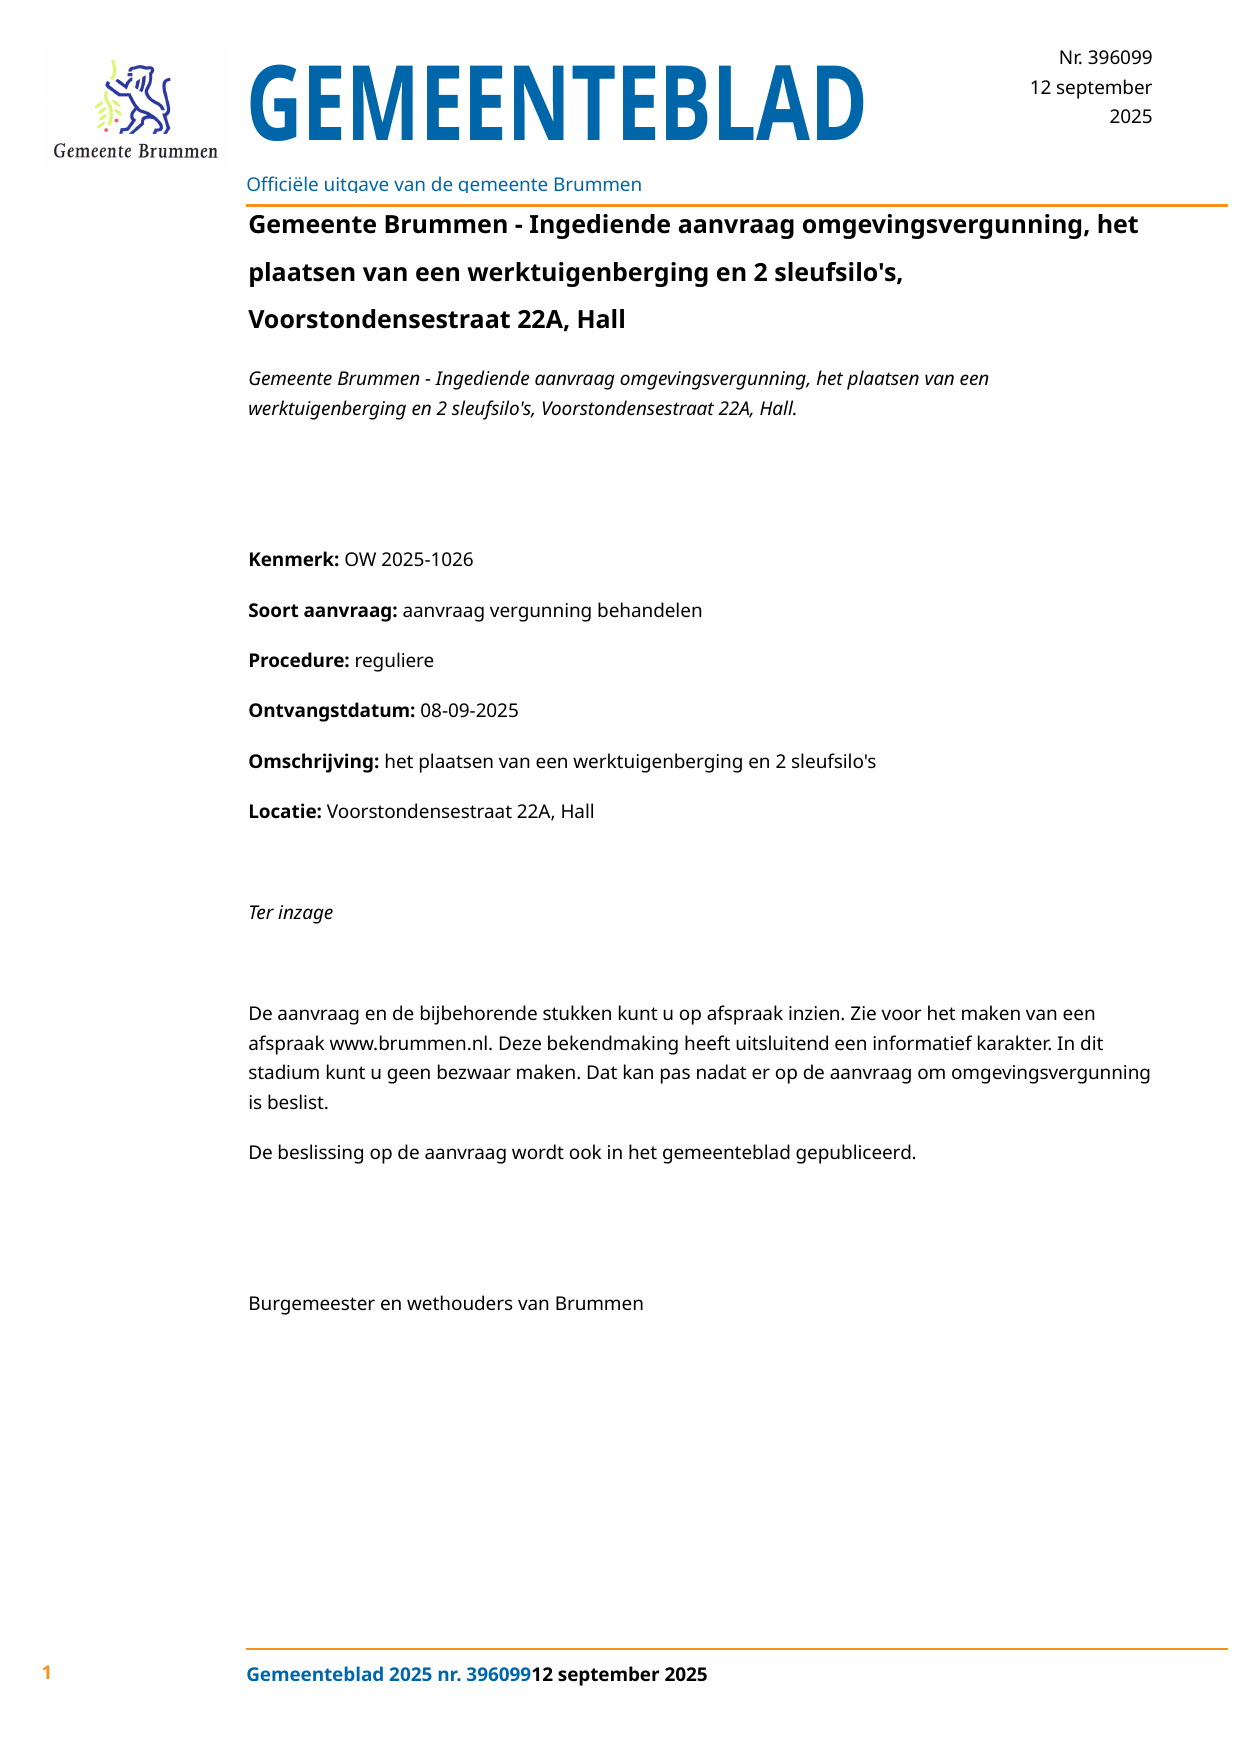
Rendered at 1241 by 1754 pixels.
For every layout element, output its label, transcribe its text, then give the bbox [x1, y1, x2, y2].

picture [41, 47, 231, 172]
text Procedure: reguliere [248, 647, 1152, 673]
text Gemeente Brummen - Ingediende aanvraag omgevingsvergunning, het plaatsen van een werktuigenberging en 2 sleufsilo's, Voorstondensestraat 22A, Hall [248, 207, 1152, 336]
text Ter inzage [248, 899, 1152, 925]
text Locatie: Voorstondensestraat 22A, Hall [248, 798, 1152, 824]
text Soort aanvraag: aanvraag vergunning behandelen [248, 597, 1152, 622]
text De beslissing op de aanvraag wordt ook in het gemeenteblad gepubliceerd. [248, 1139, 1152, 1165]
text Gemeente Brummen - Ingediende aanvraag omgevingsvergunning, het plaatsen van een werktuigenberging en 2 sleufsilo's, Voorstondensestraat 22A, Hall. [248, 366, 1152, 421]
text Ontvangstdatum: 08-09-2025 [248, 698, 1152, 723]
text Omschrijving: het plaatsen van een werktuigenberging en 2 sleufsilo's [248, 748, 1152, 774]
text Burgemeester en wethouders van Brummen [248, 1291, 1152, 1316]
text Kenmerk: OW 2025-1026 [248, 546, 1152, 572]
text De aanvraag en de bijbehorende stukken kunt u op afspraak inzien. Zie voor het maken van een afspraak www.brummen.nl. Deze bekendmaking heeft uitsluitend een informatief karakter. In dit stadium kunt u geen bezwaar maken. Dat kan pas nadat er op de aanvraag om omgevingsvergunning is beslist. [248, 1000, 1152, 1114]
